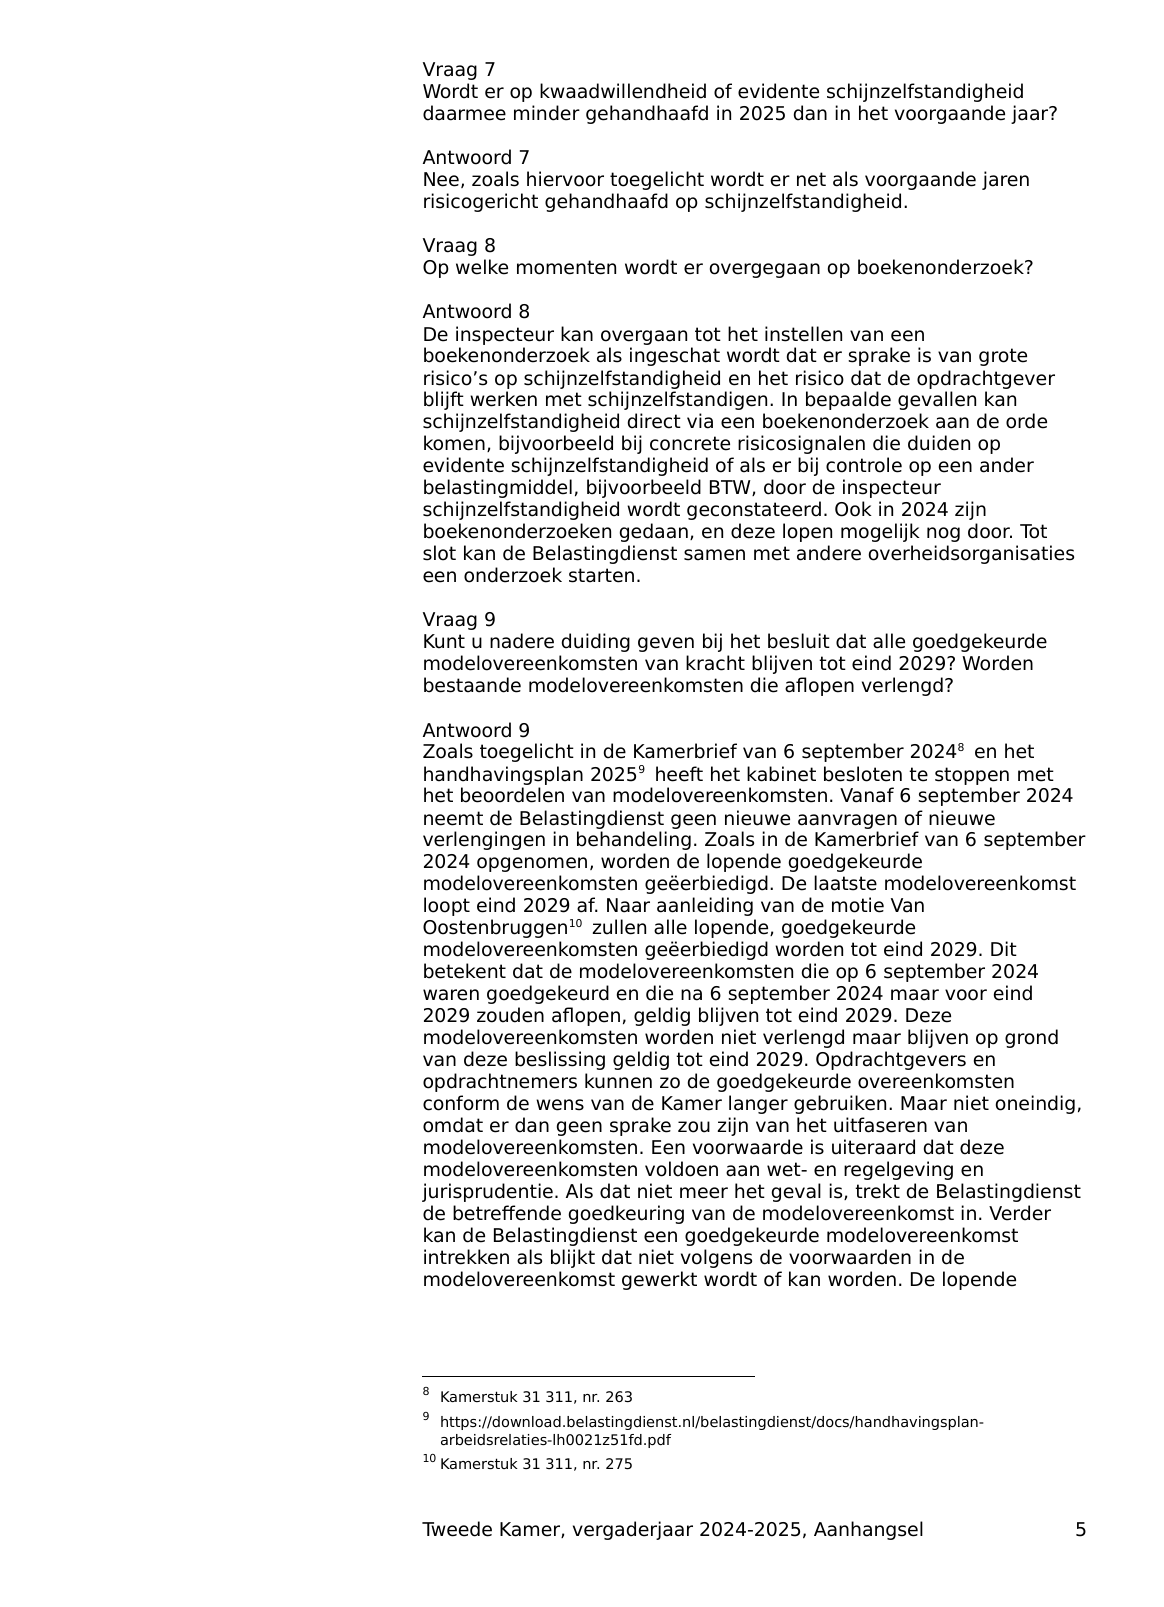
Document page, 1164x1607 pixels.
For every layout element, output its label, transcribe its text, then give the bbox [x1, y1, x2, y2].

text Vraag 9 [422, 609, 1087, 631]
text Kunt u nadere duiding geven bij het besluit dat alle goedgekeurde modelovereenkomsten van kracht blijven tot eind 2029? Worden bestaande modelovereenkomsten die aflopen verlengd? [422, 631, 1087, 697]
text Vraag 7 [422, 59, 1087, 81]
text Nee, zoals hiervoor toegelicht wordt er net als voorgaande jaren risicogericht gehandhaafd op schijnzelfstandigheid. [422, 169, 1087, 213]
text Antwoord 7 [422, 147, 1087, 169]
text Kamerstuk 31 311, nr. 263 [422, 1385, 1087, 1407]
text https://download.belastingdienst.nl/belastingdienst/docs/handhavingsplan-arbeidsrelaties-lh0021z51fd.pdf [422, 1410, 1087, 1449]
text Antwoord 8 [422, 301, 1087, 323]
text Kamerstuk 31 311, nr. 275 [422, 1452, 1087, 1474]
text Antwoord 9 [422, 719, 1087, 741]
text Zoals toegelicht in de Kamerbrief van 6 september 2024 en het handhavingsplan 2025 heeft het kabinet besloten te stoppen met het beoordelen van modelovereenkomsten. Vanaf 6 september 2024 neemt de Belastingdienst geen nieuwe aanvragen of nieuwe verlengingen in behandeling. Zoals in de Kamerbrief van 6 september 2024 opgenomen, worden de lopende goedgekeurde modelovereenkomsten geëerbiedigd. De laatste modelovereenkomst loopt eind 2029 af. Naar aanleiding van de motie Van Oostenbruggen zullen alle lopende, goedgekeurde modelovereenkomsten geëerbiedigd worden tot eind 2029. Dit betekent dat de modelovereenkomsten die op 6 september 2024 waren goedgekeurd en die na 6 september 2024 maar voor eind 2029 zouden aflopen, geldig blijven tot eind 2029. Deze modelovereenkomsten worden niet verlengd maar blijven op grond van deze beslissing geldig tot eind 2029. Opdrachtgevers en opdrachtnemers kunnen zo de goedgekeurde overeenkomsten conform de wens van de Kamer langer gebruiken. Maar niet oneindig, omdat er dan geen sprake zou zijn van het uitfaseren van modelovereenkomsten. Een voorwaarde is uiteraard dat deze modelovereenkomsten voldoen aan wet- en regelgeving en jurisprudentie. Als dat niet meer het geval is, trekt de Belastingdienst de betreffende goedkeuring van de modelovereenkomst in. Verder kan de Belastingdienst een goedgekeurde modelovereenkomst intrekken als blijkt dat niet volgens de voorwaarden in de modelovereenkomst gewerkt wordt of kan worden. De lopende [422, 741, 1087, 1291]
text Vraag 8 [422, 235, 1087, 257]
text Wordt er op kwaadwillendheid of evidente schijnzelfstandigheid daarmee minder gehandhaafd in 2025 dan in het voorgaande jaar? [422, 81, 1087, 125]
text Op welke momenten wordt er overgegaan op boekenonderzoek? [422, 257, 1087, 279]
text De inspecteur kan overgaan tot het instellen van een boekenonderzoek als ingeschat wordt dat er sprake is van grote risico’s op schijnzelfstandigheid en het risico dat de opdrachtgever blijft werken met schijnzelfstandigen. In bepaalde gevallen kan schijnzelfstandigheid direct via een boekenonderzoek aan de orde komen, bijvoorbeeld bij concrete risicosignalen die duiden op evidente schijnzelfstandigheid of als er bij controle op een ander belastingmiddel, bijvoorbeeld BTW, door de inspecteur schijnzelfstandigheid wordt geconstateerd. Ook in 2024 zijn boekenonderzoeken gedaan, en deze lopen mogelijk nog door. Tot slot kan de Belastingdienst samen met andere overheidsorganisaties een onderzoek starten. [422, 323, 1087, 587]
